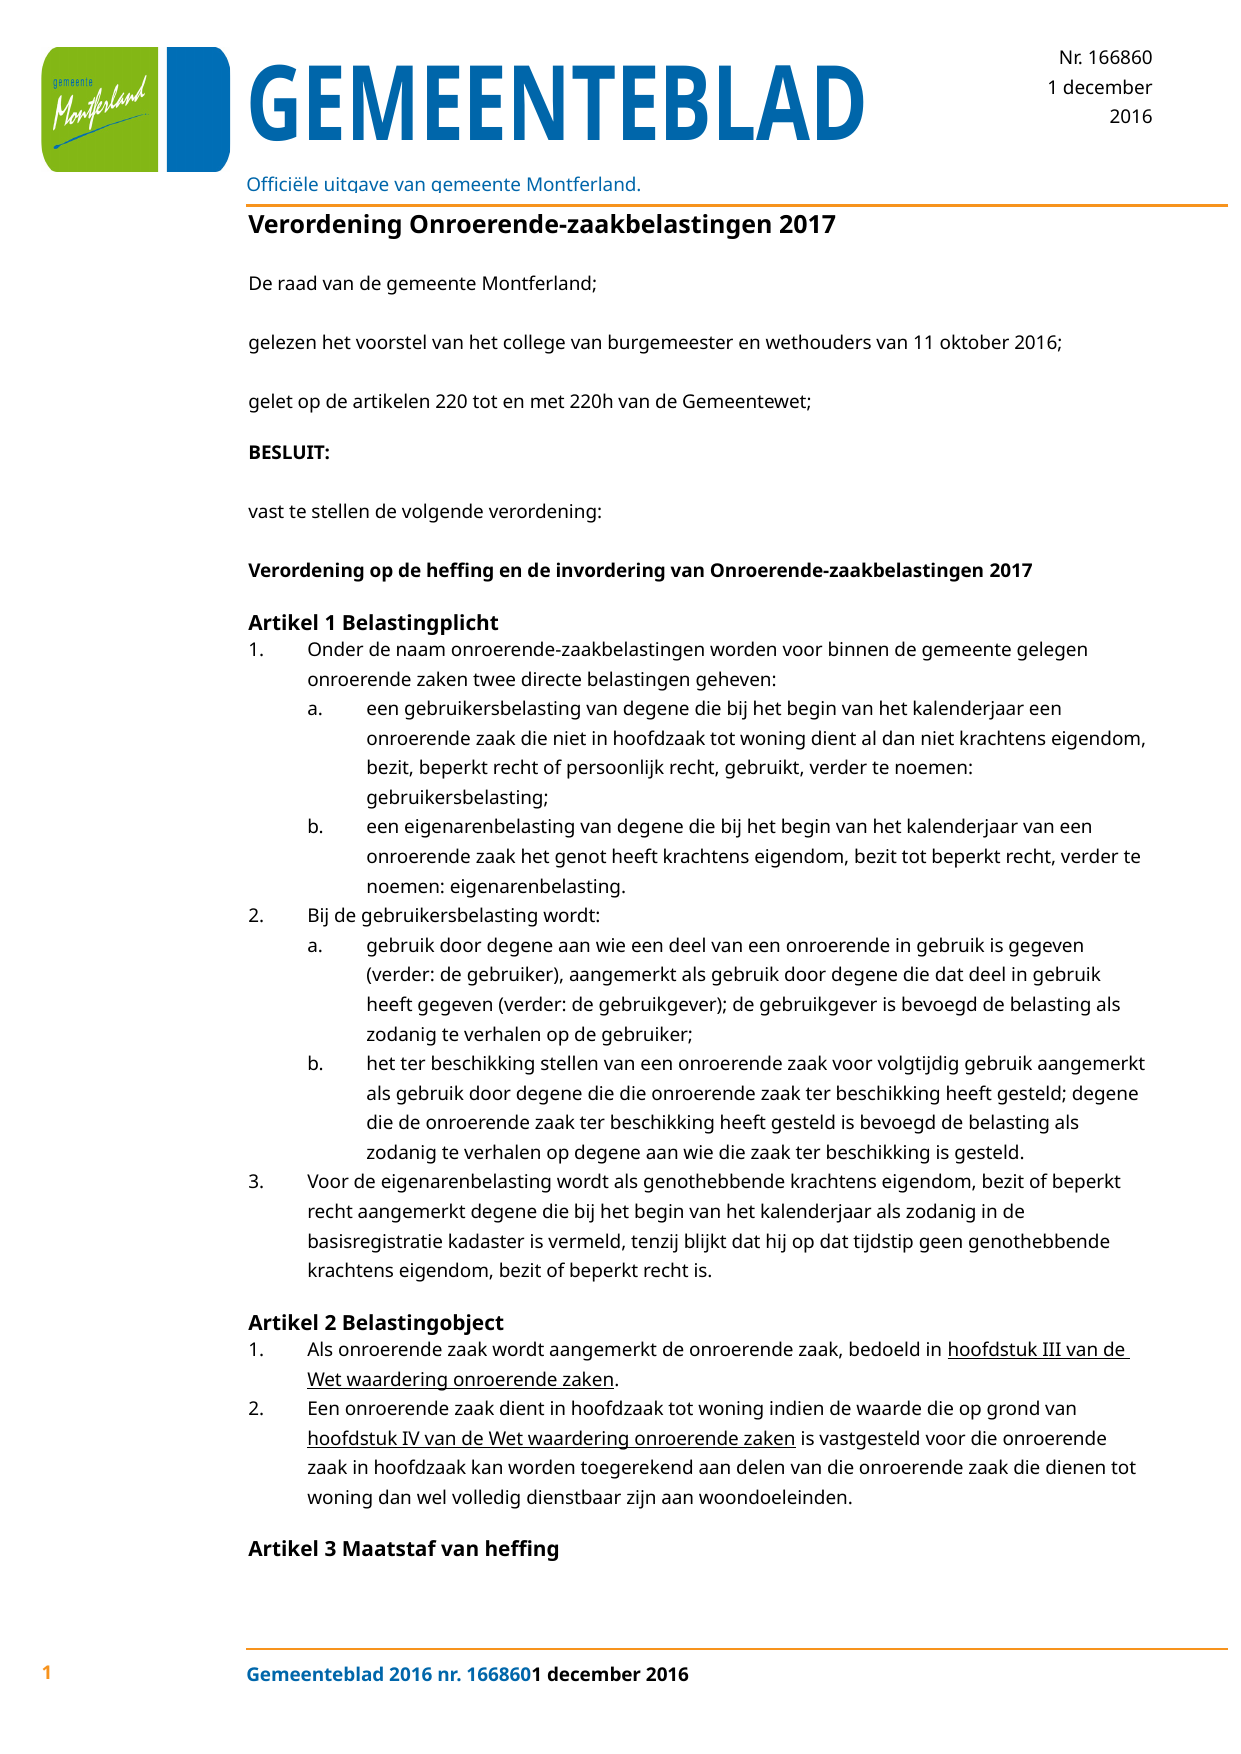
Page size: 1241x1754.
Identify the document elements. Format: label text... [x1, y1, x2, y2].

list Voor de eigenarenbelasting wordt als genothebbende krachtens eigendom, bezit of beperkt recht aangemerkt degene die bij het begin van het kalenderjaar als zodanig in de basisregistratie kadaster is vermeld, tenzij blijkt dat hij op dat tijdstip geen genothebbende krachtens eigendom, bezit of beperkt recht is. [248, 1169, 1152, 1283]
text Artikel 1 Belastingplicht [248, 608, 1152, 636]
picture [41, 47, 231, 172]
text Verordening Onroerende-zaakbelastingen 2017 [248, 207, 1152, 241]
text vast te stellen de volgende verordening: [248, 498, 1152, 524]
list een eigenarenbelasting van degene die bij het begin van het kalenderjaar van een onroerende zaak het genot heeft krachtens eigendom, bezit tot beperkt recht, verder te noemen: eigenarenbelasting. [307, 814, 1152, 898]
list Bij de gebruikersbelasting wordt: [248, 902, 1152, 928]
text BESLUIT: [248, 439, 1152, 465]
list gebruik door degene aan wie een deel van een onroerende in gebruik is gegeven (verder: de gebruiker), aangemerkt als gebruik door degene die dat deel in gebruik heeft gegeven (verder: de gebruikgever); de gebruikgever is bevoegd de belasting als zodanig te verhalen op de gebruiker; [307, 932, 1152, 1046]
list Een onroerende zaak dient in hoofdzaak tot woning indien de waarde die op grond van hoofdstuk IV van de Wet waardering onroerende zaken is vastgesteld voor die onroerende zaak in hoofdzaak kan worden toegerekend aan delen van die onroerende zaak die dienen tot woning dan wel volledig dienstbaar zijn aan woondoeleinden. [248, 1395, 1152, 1510]
text gelezen het voorstel van het college van burgemeester en wethouders van 11 oktober 2016; [248, 329, 1152, 355]
text De raad van de gemeente Montferland; [248, 270, 1152, 296]
text Artikel 2 Belastingobject [248, 1308, 1152, 1336]
list het ter beschikking stellen van een onroerende zaak voor volgtijdig gebruik aangemerkt als gebruik door degene die die onroerende zaak ter beschikking heeft gesteld; degene die de onroerende zaak ter beschikking heeft gesteld is bevoegd de belasting als zodanig te verhalen op degene aan wie die zaak ter beschikking is gesteld. [307, 1050, 1152, 1165]
text gelet op de artikelen 220 tot en met 220h van de Gemeentewet; [248, 389, 1152, 414]
text Artikel 3 Maatstaf van heffing [248, 1534, 1152, 1563]
list een gebruikersbelasting van degene die bij het begin van het kalenderjaar een onroerende zaak die niet in hoofdzaak tot woning dient al dan niet krachtens eigendom, bezit, beperkt recht of persoonlijk recht, gebruikt, verder te noemen: gebruikersbelasting; [307, 695, 1152, 810]
list Als onroerende zaak wordt aangemerkt de onroerende zaak, bedoeld in hoofdstuk III van de Wet waardering onroerende zaken. [248, 1336, 1152, 1392]
list Onder de naam onroerende-zaakbelastingen worden voor binnen de gemeente gelegen onroerende zaken twee directe belastingen geheven: [248, 636, 1152, 691]
text Verordening op de heffing en de invordering van Onroerende-zaakbelastingen 2017 [248, 557, 1152, 583]
